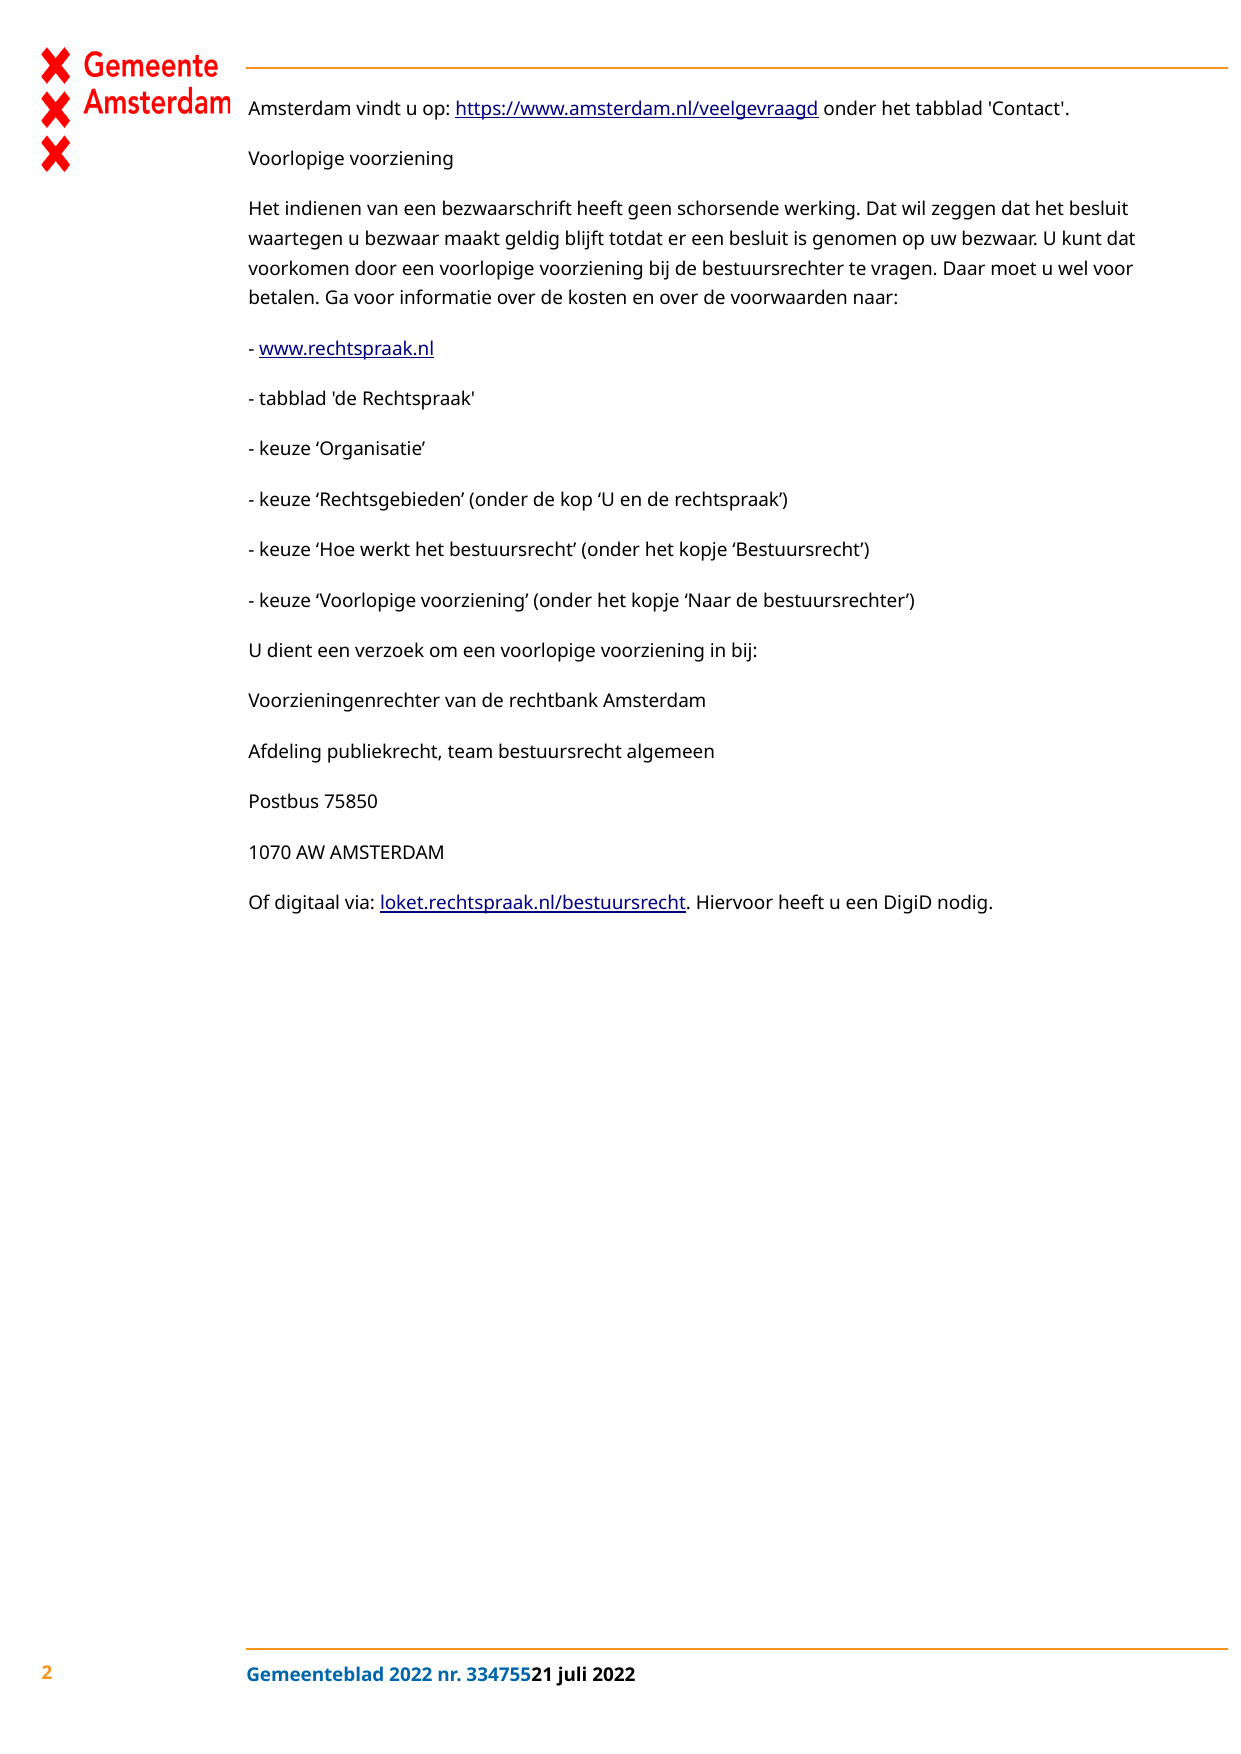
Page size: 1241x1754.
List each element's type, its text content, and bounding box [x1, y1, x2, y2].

text Voorzieningenrechter van de rechtbank Amsterdam [248, 688, 1152, 713]
text - tabblad 'de Rechtspraak' [248, 385, 1152, 411]
text Het indienen van een bezwaarschrift heeft geen schorsende werking. Dat wil zeggen dat het besluit waartegen u bezwaar maakt geldig blijft totdat er een besluit is genomen op uw bezwaar. U kunt dat voorkomen door een voorlopige voorziening bij de bestuursrechter te vragen. Daar moet u wel voor betalen. Ga voor informatie over de kosten en over de voorwaarden naar: [248, 196, 1152, 310]
picture [41, 47, 231, 172]
text 1070 AW AMSTERDAM [248, 839, 1152, 865]
text - keuze ‘Hoe werkt het bestuursrecht’ (onder het kopje ‘Bestuursrecht’) [248, 536, 1152, 562]
text Afdeling publiekrecht, team bestuursrecht algemeen [248, 738, 1152, 764]
text - keuze ‘Organisatie’ [248, 436, 1152, 461]
text - www.rechtspraak.nl [248, 335, 1152, 361]
text - keuze ‘Rechtsgebieden’ (onder de kop ‘U en de rechtspraak’) [248, 486, 1152, 512]
text Voorlopige voorziening [248, 145, 1152, 171]
text U dient een verzoek om een voorlopige voorziening in bij: [248, 637, 1152, 663]
text Amsterdam vindt u op: https://www.amsterdam.nl/veelgevraagd onder het tabblad 'Contact'. [248, 95, 1152, 121]
text - keuze ‘Voorlopige voorziening’ (onder het kopje ‘Naar de bestuursrechter’) [248, 587, 1152, 613]
text Of digitaal via: loket.rechtspraak.nl/bestuursrecht. Hiervoor heeft u een DigiD nodig. [248, 889, 1152, 915]
text Postbus 75850 [248, 788, 1152, 814]
